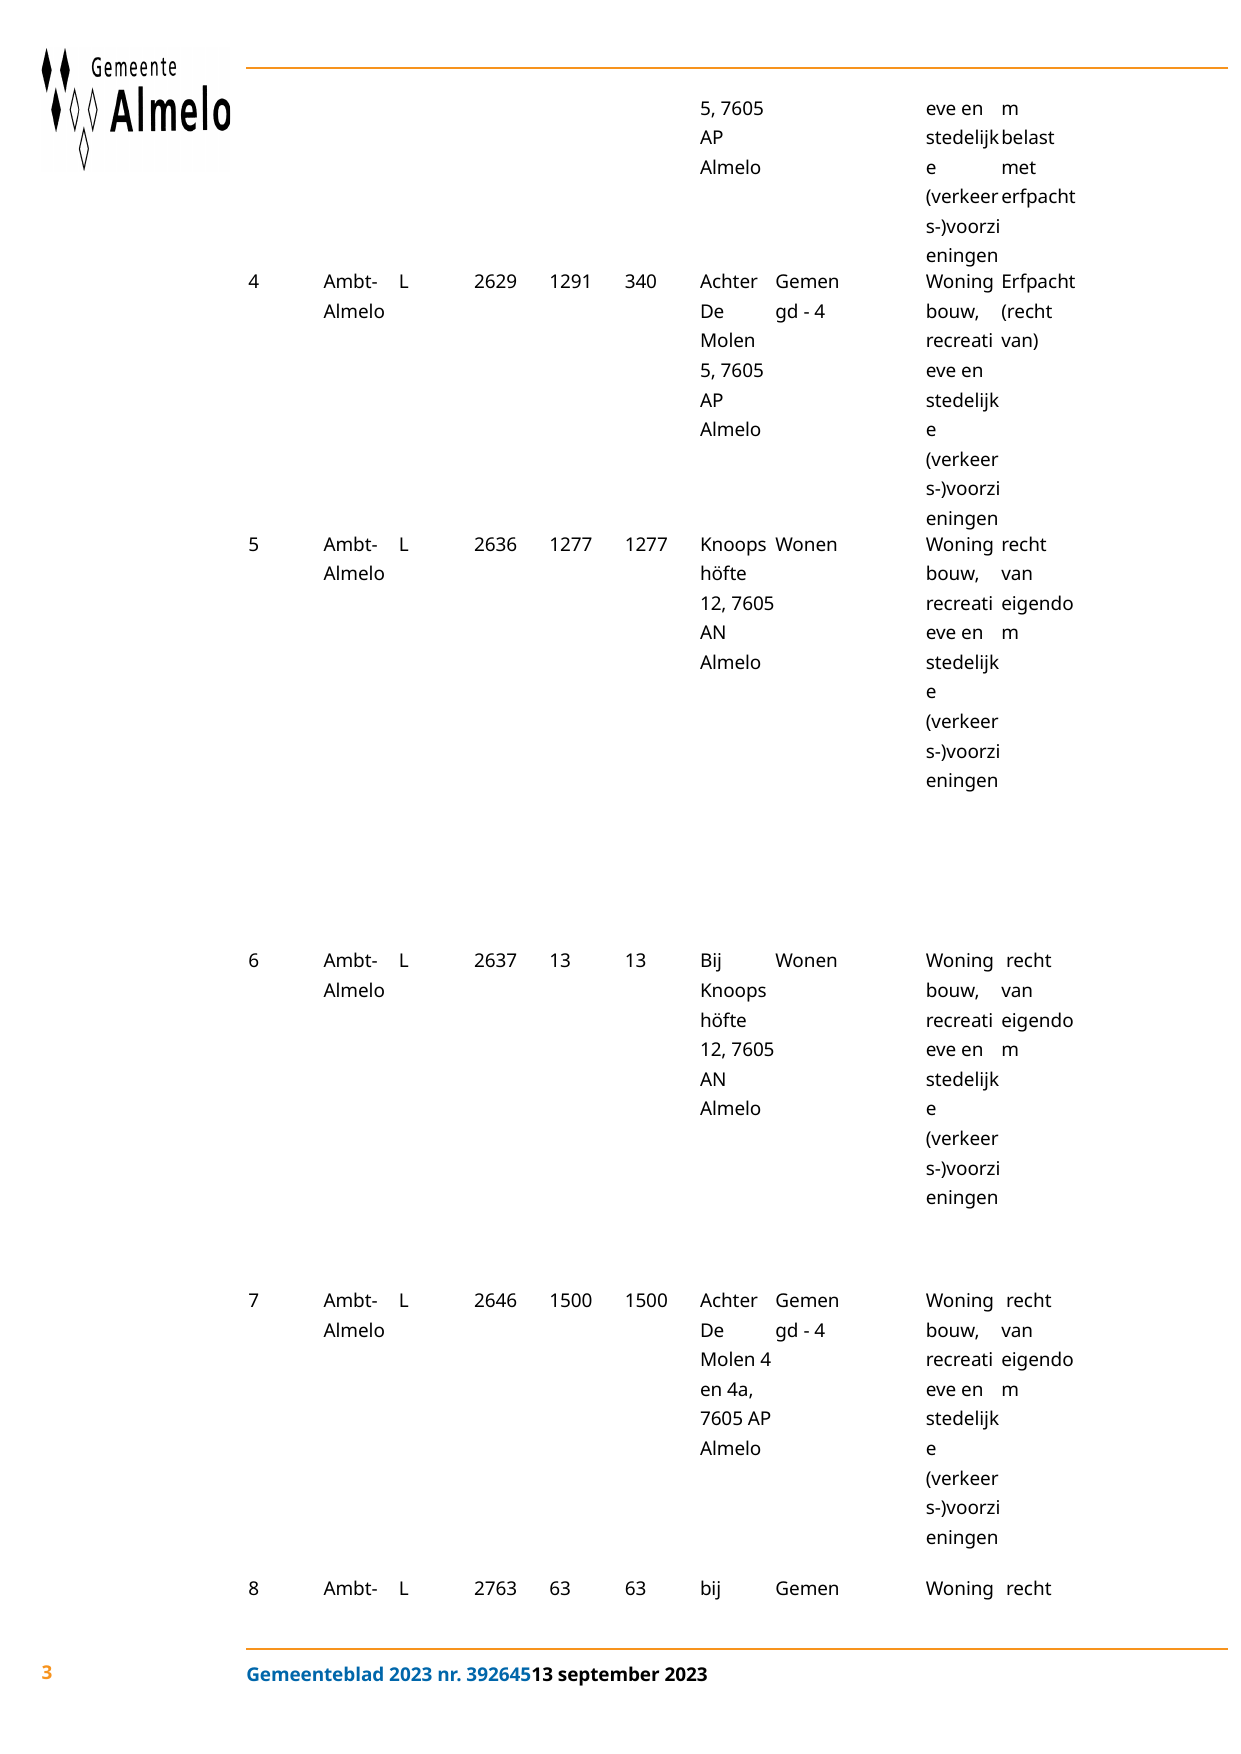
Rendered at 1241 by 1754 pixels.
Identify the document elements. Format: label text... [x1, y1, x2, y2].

table_cell L [399, 269, 474, 531]
table_cell [700, 1261, 775, 1287]
table_cell [850, 531, 926, 793]
table_cell Gemen [775, 1575, 850, 1601]
table_cell [926, 870, 1001, 896]
table_cell [625, 819, 700, 845]
table_cell [625, 922, 700, 948]
table_cell [926, 1550, 1001, 1575]
table_cell [323, 896, 398, 922]
table_cell 2637 [474, 948, 549, 1210]
table_cell [248, 845, 323, 870]
table_cell [248, 1550, 323, 1575]
table_cell Woningbouw, recreatieve en stedelijke (verkeers-)voorzieningen [926, 1287, 1001, 1549]
table_cell [1001, 870, 1076, 896]
table_cell [850, 922, 926, 948]
table_cell [399, 870, 474, 896]
table_cell [323, 1236, 398, 1261]
table_cell [1076, 896, 1152, 922]
table_cell 63 [625, 1575, 700, 1601]
table_cell 5 [248, 531, 323, 793]
table_cell [248, 922, 323, 948]
table_cell Achter De Molen 4 en 4a, 7605 AP Almelo [700, 1287, 775, 1549]
table_cell 1277 [625, 531, 700, 793]
table_cell [1076, 922, 1152, 948]
table_cell [625, 1236, 700, 1261]
table_cell [850, 269, 926, 531]
table_cell 2763 [474, 1575, 549, 1601]
table_cell Erfpacht (recht van) [1001, 269, 1076, 531]
table_cell [474, 870, 549, 896]
table_cell [775, 95, 850, 268]
table_cell [549, 870, 624, 896]
table_cell [850, 1261, 926, 1287]
table_cell 63 [549, 1575, 624, 1601]
table_cell [1076, 948, 1152, 1210]
table_cell [474, 1210, 549, 1236]
table_cell [474, 1261, 549, 1287]
table_cell 1500 [625, 1287, 700, 1549]
table_cell m belast met erfpacht [1001, 95, 1076, 268]
table_cell Woningbouw, recreatieve en stedelijke (verkeers-)voorzieningen [926, 531, 1001, 793]
table_cell [625, 1550, 700, 1575]
table_cell [625, 1210, 700, 1236]
table_cell [1001, 922, 1076, 948]
table_cell 2629 [474, 269, 549, 531]
table_cell [775, 793, 850, 819]
table_cell [248, 95, 323, 268]
table_cell Wonen [775, 531, 850, 793]
table_cell [399, 95, 474, 268]
table_cell [248, 1236, 323, 1261]
table_cell [850, 95, 926, 268]
table_cell [323, 1550, 398, 1575]
table_cell Achter De Molen 5, 7605 AP Almelo [700, 269, 775, 531]
table_cell recht van eigendom [1001, 1287, 1076, 1549]
table_cell Woningbouw, recreatieve en stedelijke (verkeers-)voorzieningen [926, 948, 1001, 1210]
table_cell recht van eigendom [1001, 948, 1076, 1210]
table_cell [850, 948, 926, 1210]
table_cell [323, 819, 398, 845]
table_cell recht [1001, 1575, 1076, 1601]
table_cell 340 [625, 269, 700, 531]
table_cell [1001, 896, 1076, 922]
table_cell recht van eigendom [1001, 531, 1076, 793]
table_cell [549, 1236, 624, 1261]
table_cell [625, 1261, 700, 1287]
table_cell Knoopshöfte 12, 7605 AN Almelo [700, 531, 775, 793]
table_cell [850, 1210, 926, 1236]
table_cell [1001, 1210, 1076, 1236]
table_cell [549, 1550, 624, 1575]
table_cell [1001, 1550, 1076, 1575]
table_cell Woningbouw, recreatieve en stedelijke (verkeers-)voorzieningen [926, 269, 1001, 531]
table_cell [399, 1550, 474, 1575]
table_cell [323, 1210, 398, 1236]
table_cell 5, 7605 AP Almelo [700, 95, 775, 268]
table_cell [850, 1550, 926, 1575]
table_cell [775, 870, 850, 896]
table_cell [474, 896, 549, 922]
table_cell [549, 1210, 624, 1236]
table_cell [700, 870, 775, 896]
table_cell 1277 [549, 531, 624, 793]
table_cell [248, 870, 323, 896]
table_cell [625, 870, 700, 896]
table_cell [323, 1261, 398, 1287]
table_cell [625, 845, 700, 870]
table_cell Ambt- [323, 1575, 398, 1601]
table_cell Ambt-Almelo [323, 948, 398, 1210]
table_cell [625, 95, 700, 268]
table_cell [323, 870, 398, 896]
table_cell [399, 896, 474, 922]
table_cell [1076, 1550, 1152, 1575]
table_cell [1001, 793, 1076, 819]
table_cell [248, 819, 323, 845]
table_cell [1076, 870, 1152, 896]
table_cell [775, 1550, 850, 1575]
table_cell [775, 1210, 850, 1236]
table_cell [775, 1236, 850, 1261]
table_cell [850, 870, 926, 896]
table_cell [1076, 1236, 1152, 1261]
table_cell [850, 819, 926, 845]
picture [41, 47, 231, 172]
table_cell [926, 1210, 1001, 1236]
table_cell [700, 1550, 775, 1575]
table_cell [700, 922, 775, 948]
table_cell [1001, 1236, 1076, 1261]
table_cell [1001, 845, 1076, 870]
table_cell [474, 95, 549, 268]
table_cell [775, 819, 850, 845]
table_cell Bij Knoopshöfte 12, 7605 AN Almelo [700, 948, 775, 1210]
table_cell [700, 896, 775, 922]
table_cell [399, 1236, 474, 1261]
table_cell [700, 1210, 775, 1236]
table_cell [549, 95, 624, 268]
table_cell [248, 1210, 323, 1236]
table_cell Gemengd - 4 [775, 1287, 850, 1549]
table_cell 4 [248, 269, 323, 531]
table_cell 2646 [474, 1287, 549, 1549]
table_cell [474, 1550, 549, 1575]
table_cell [700, 845, 775, 870]
table_cell [1076, 793, 1152, 819]
table_cell 7 [248, 1287, 323, 1549]
table_cell [549, 845, 624, 870]
table_cell Wonen [775, 948, 850, 1210]
table_cell [474, 819, 549, 845]
table_cell L [399, 531, 474, 793]
table_cell [1001, 819, 1076, 845]
table_cell [775, 922, 850, 948]
table_cell [323, 922, 398, 948]
table_cell [399, 1210, 474, 1236]
table_cell [926, 819, 1001, 845]
table_cell [1076, 1575, 1152, 1601]
table_cell [850, 1287, 926, 1549]
table_cell [399, 922, 474, 948]
table_cell [399, 819, 474, 845]
table_cell [549, 896, 624, 922]
table_cell [926, 793, 1001, 819]
table_cell [1076, 819, 1152, 845]
table_cell Woning [926, 1575, 1001, 1601]
table_cell [1001, 1261, 1076, 1287]
table_cell 13 [549, 948, 624, 1210]
table_cell [1076, 845, 1152, 870]
table_cell [549, 819, 624, 845]
table_cell [850, 845, 926, 870]
table_cell [926, 896, 1001, 922]
table_cell [700, 793, 775, 819]
table_cell [775, 1261, 850, 1287]
table_cell [323, 793, 398, 819]
table_cell [1076, 1261, 1152, 1287]
table_cell Ambt-Almelo [323, 269, 398, 531]
table_cell [248, 793, 323, 819]
table_cell eve en stedelijke (verkeers-)voorzieningen [926, 95, 1001, 268]
table_cell bij [700, 1575, 775, 1601]
table_cell 8 [248, 1575, 323, 1601]
table_cell [700, 819, 775, 845]
table_cell [399, 1261, 474, 1287]
table_cell [248, 896, 323, 922]
table_cell [474, 845, 549, 870]
table_cell 1291 [549, 269, 624, 531]
table_cell [850, 793, 926, 819]
table_cell [850, 1575, 926, 1601]
table_cell [926, 1261, 1001, 1287]
table_cell [399, 845, 474, 870]
table_cell [248, 1261, 323, 1287]
table_cell [850, 1236, 926, 1261]
table_cell Gemengd - 4 [775, 269, 850, 531]
table_cell [474, 922, 549, 948]
table_cell [549, 793, 624, 819]
table_cell 2636 [474, 531, 549, 793]
table_cell L [399, 1287, 474, 1549]
table_cell [1076, 1210, 1152, 1236]
table_cell [775, 896, 850, 922]
table_cell [549, 1261, 624, 1287]
table_cell [323, 95, 398, 268]
table_cell L [399, 948, 474, 1210]
table_cell L [399, 1575, 474, 1601]
table_cell [625, 793, 700, 819]
table_cell [549, 922, 624, 948]
table_cell [926, 1236, 1001, 1261]
table_cell [323, 845, 398, 870]
table_cell 1500 [549, 1287, 624, 1549]
table_cell Ambt-Almelo [323, 531, 398, 793]
table_cell [700, 1236, 775, 1261]
table_cell [399, 793, 474, 819]
table_cell [474, 1236, 549, 1261]
table_cell [775, 845, 850, 870]
table_cell Ambt-Almelo [323, 1287, 398, 1549]
table_cell [926, 922, 1001, 948]
table_cell 13 [625, 948, 700, 1210]
table_cell [474, 793, 549, 819]
table_cell [926, 845, 1001, 870]
table_cell [625, 896, 700, 922]
table_cell [850, 896, 926, 922]
table_cell 6 [248, 948, 323, 1210]
table_cell [1076, 1287, 1152, 1549]
